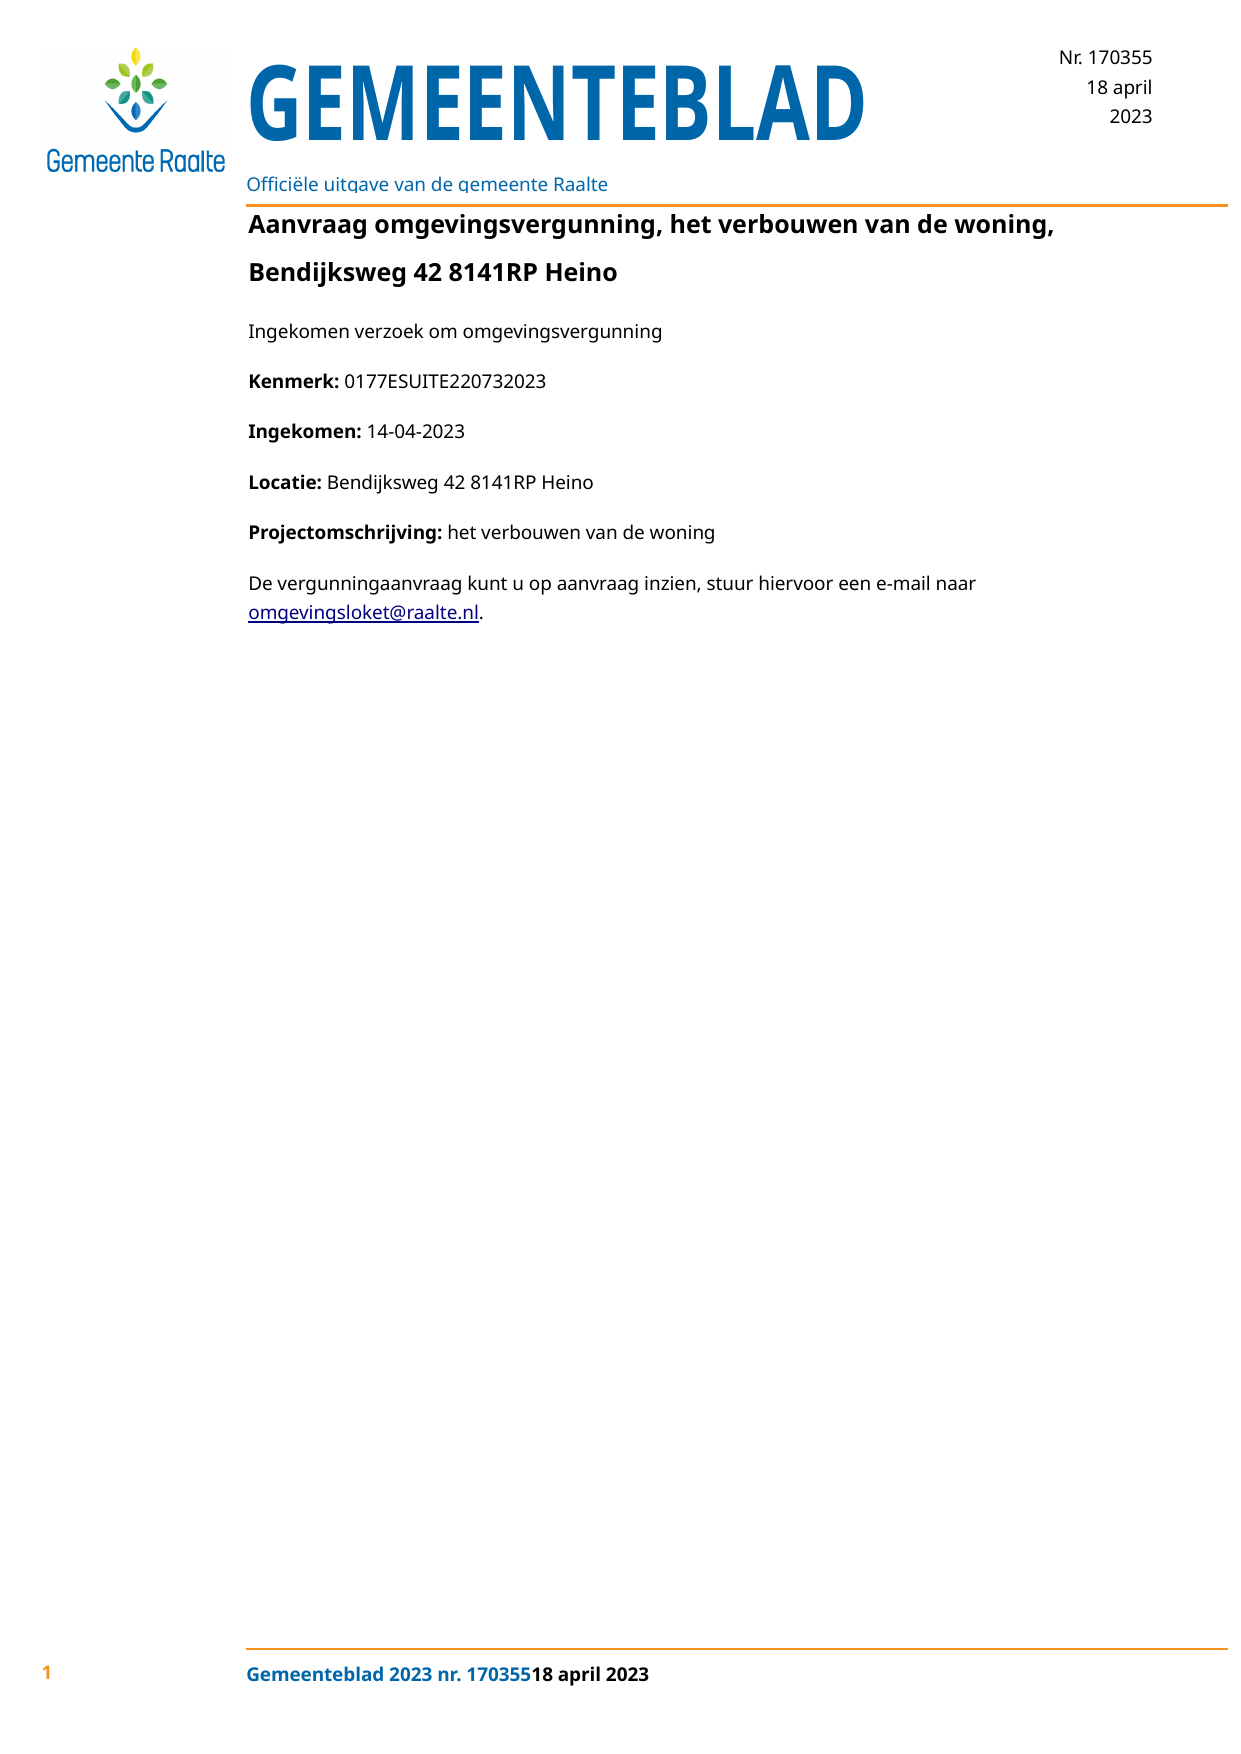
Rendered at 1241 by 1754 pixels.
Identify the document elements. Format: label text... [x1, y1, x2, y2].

text Locatie: Bendijksweg 42 8141RP Heino [248, 469, 1152, 495]
text Ingekomen verzoek om omgevingsvergunning [248, 318, 1152, 344]
text Ingekomen: 14-04-2023 [248, 419, 1152, 444]
text Aanvraag omgevingsvergunning, het verbouwen van de woning, Bendijksweg 42 8141RP Heino [248, 207, 1152, 288]
text Kenmerk: 0177ESUITE220732023 [248, 368, 1152, 394]
text De vergunningaanvraag kunt u op aanvraag inzien, stuur hiervoor een e-mail naar omgevingsloket@raalte.nl. [248, 570, 1152, 625]
picture [41, 47, 231, 172]
text Projectomschrijving: het verbouwen van de woning [248, 519, 1152, 545]
